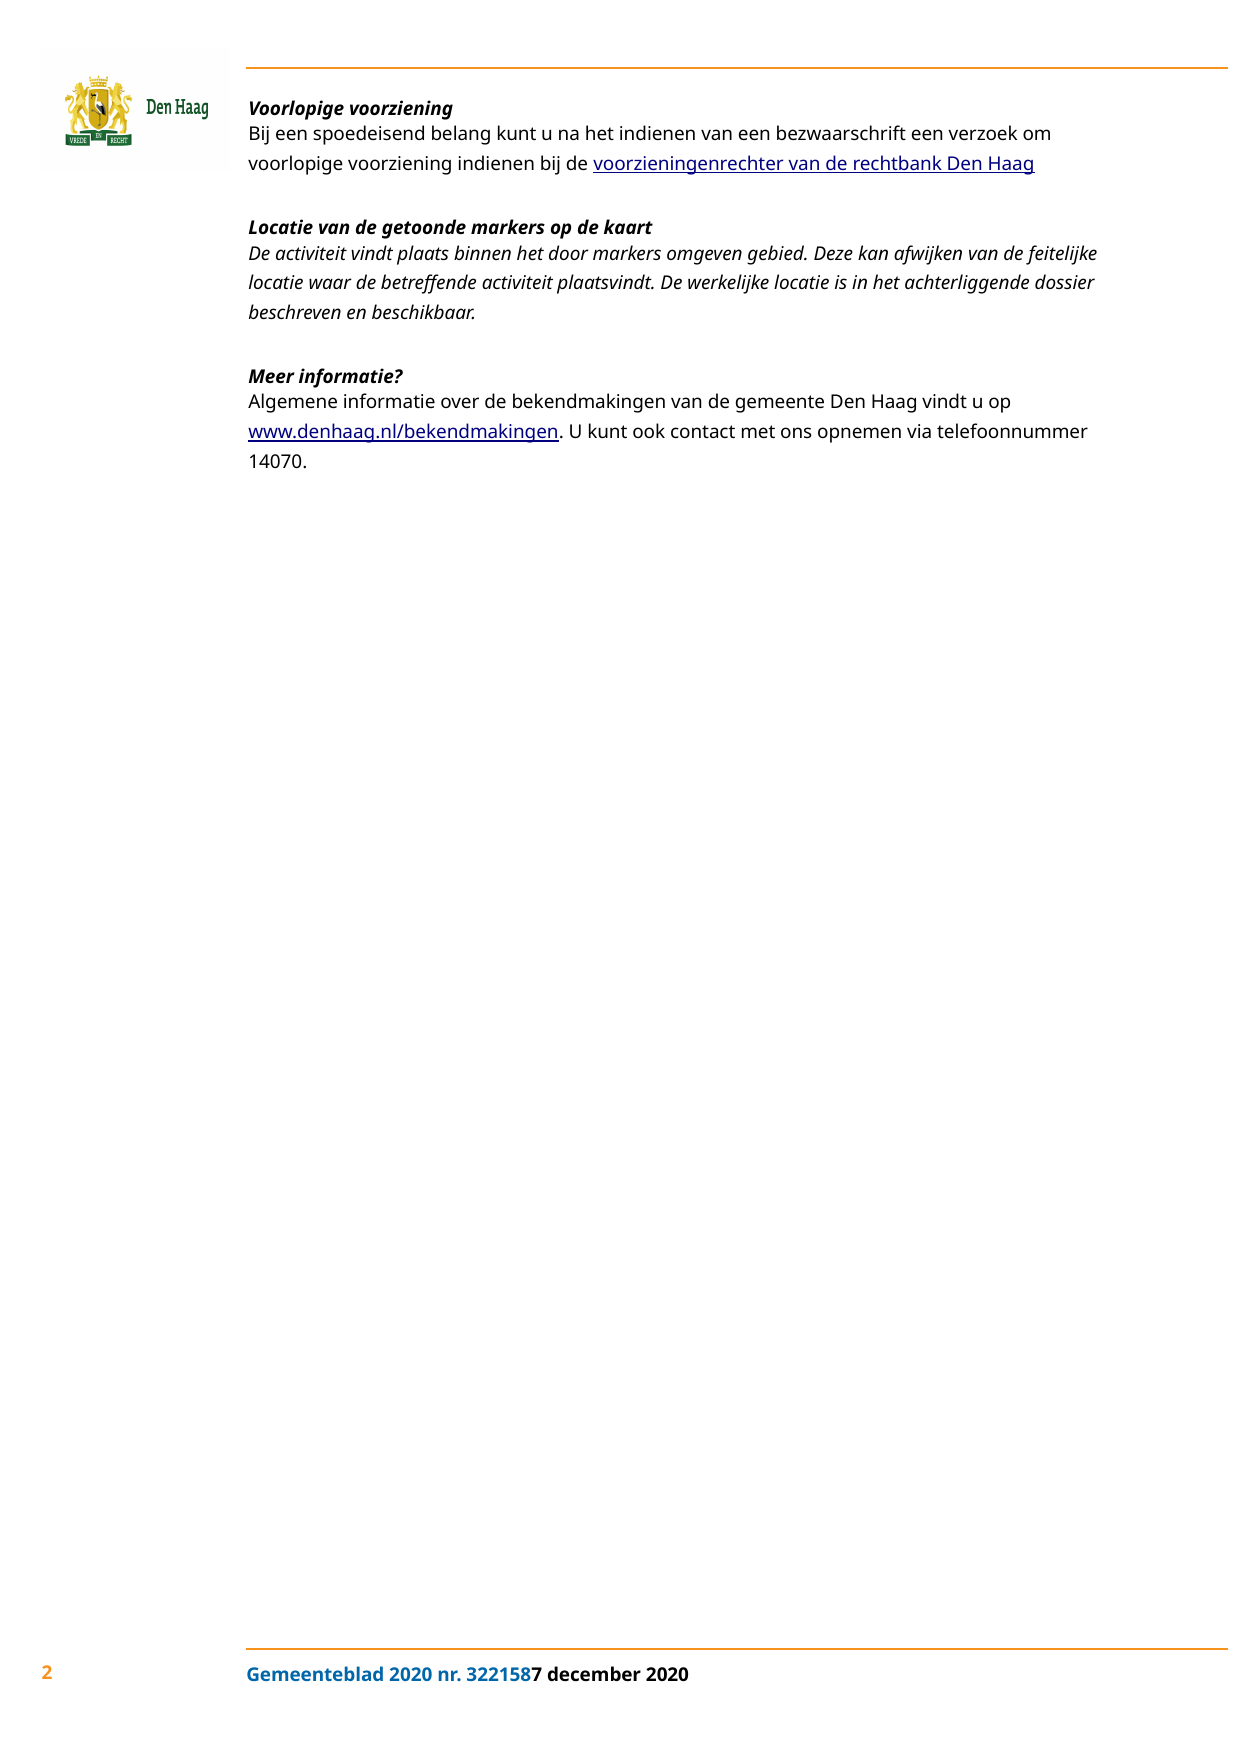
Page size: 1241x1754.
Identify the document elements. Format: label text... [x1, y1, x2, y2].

text Bij een spoedeisend belang kunt u na het indienen van een bezwaarschrift een verzoek om voorlopige voorziening indienen bij de voorzieningenrechter van de rechtbank Den Haag [248, 121, 1152, 176]
text Voorlopige voorziening [248, 95, 1152, 121]
text Algemene informatie over de bekendmakingen van de gemeente Den Haag vindt u op www.denhaag.nl/bekendmakingen. U kunt ook contact met ons opnemen via telefoonnummer 14070. [248, 389, 1152, 473]
text De activiteit vindt plaats binnen het door markers omgeven gebied. Deze kan afwijken van de feitelijke locatie waar de betreffende activiteit plaatsvindt. De werkelijke locatie is in het achterliggende dossier beschreven en beschikbaar. [248, 240, 1152, 325]
picture [41, 47, 231, 172]
text Locatie van de getoonde markers op de kaart [248, 214, 1152, 240]
text Meer informatie? [248, 363, 1152, 389]
